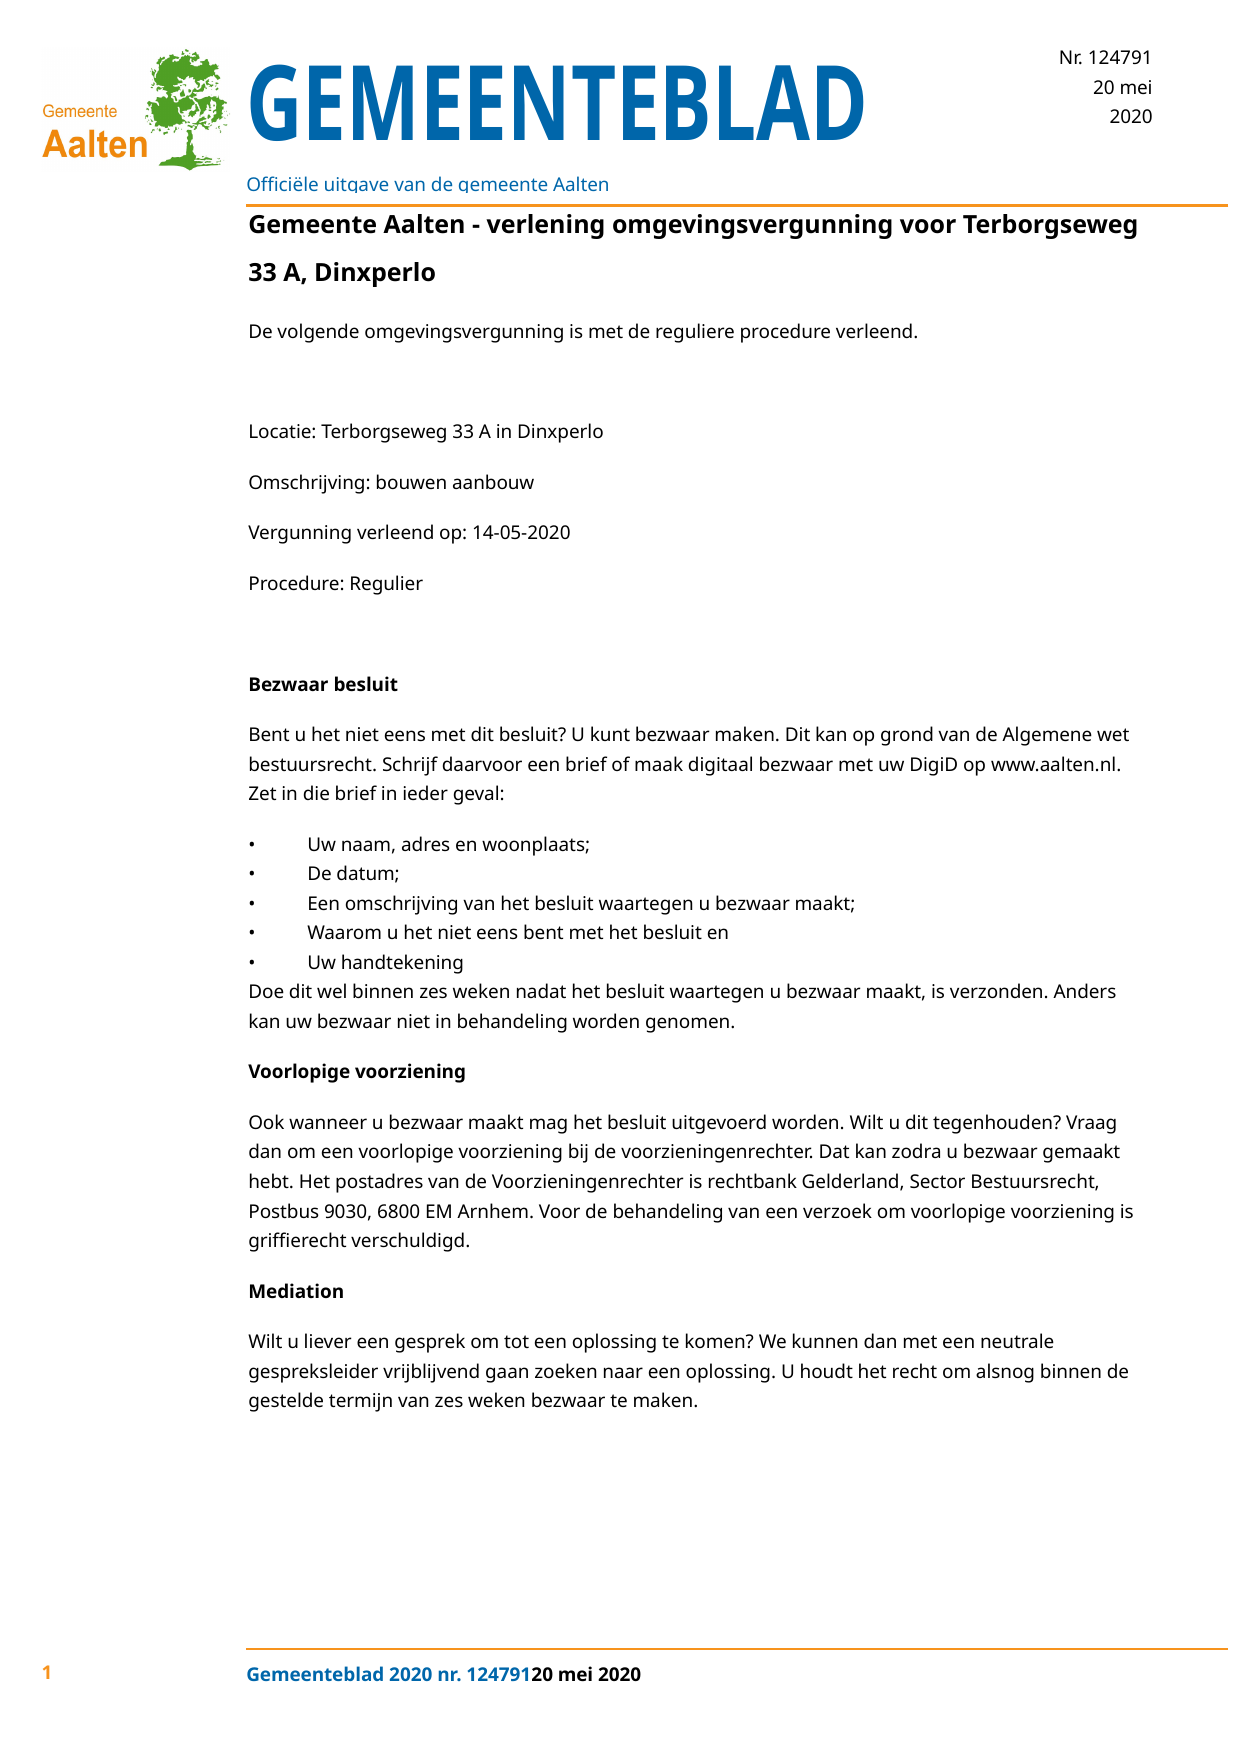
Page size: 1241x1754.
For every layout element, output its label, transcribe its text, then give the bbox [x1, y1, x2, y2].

picture [41, 47, 231, 172]
text Procedure: Regulier [248, 570, 1152, 596]
text Locatie: Terborgseweg 33 A in Dinxperlo [248, 419, 1152, 444]
text Omschrijving: bouwen aanbouw [248, 469, 1152, 495]
text De volgende omgevingsvergunning is met de reguliere procedure verleend. [248, 318, 1152, 344]
text Voorlopige voorziening [248, 1059, 1152, 1084]
text Mediation [248, 1278, 1152, 1304]
list Een omschrijving van het besluit waartegen u bezwaar maakt; [248, 890, 1152, 916]
text Wilt u liever een gesprek om tot een oplossing te komen? We kunnen dan met een neutrale gespreksleider vrijblijvend gaan zoeken naar een oplossing. U houdt het recht om alsnog binnen de gestelde termijn van zes weken bezwaar te maken. [248, 1328, 1152, 1413]
text Bent u het niet eens met dit besluit? U kunt bezwaar maken. Dit kan op grond van de Algemene wet bestuursrecht. Schrijf daarvoor een brief of maak digitaal bezwaar met uw DigiD op www.aalten.nl. Zet in die brief in ieder geval: [248, 721, 1152, 806]
list De datum; [248, 860, 1152, 886]
text Doe dit wel binnen zes weken nadat het besluit waartegen u bezwaar maakt, is verzonden. Anders kan uw bezwaar niet in behandeling worden genomen. [248, 979, 1152, 1034]
list Waarom u het niet eens bent met het besluit en [248, 919, 1152, 945]
text Ook wanneer u bezwaar maakt mag het besluit uitgevoerd worden. Wilt u dit tegenhouden? Vraag dan om een voorlopige voorziening bij de voorzieningenrechter. Dat kan zodra u bezwaar gemaakt hebt. Het postadres van de Voorzieningenrechter is rechtbank Gelderland, Sector Bestuursrecht, Postbus 9030, 6800 EM Arnhem. Voor de behandeling van een verzoek om voorlopige voorziening is griffierecht verschuldigd. [248, 1109, 1152, 1253]
text Gemeente Aalten - verlening omgevingsvergunning voor Terborgseweg 33 A, Dinxperlo [248, 207, 1152, 288]
text Bezwaar besluit [248, 671, 1152, 697]
list Uw naam, adres en woonplaats; [248, 831, 1152, 857]
list Uw handtekening [248, 949, 1152, 975]
text Vergunning verleend op: 14-05-2020 [248, 519, 1152, 545]
